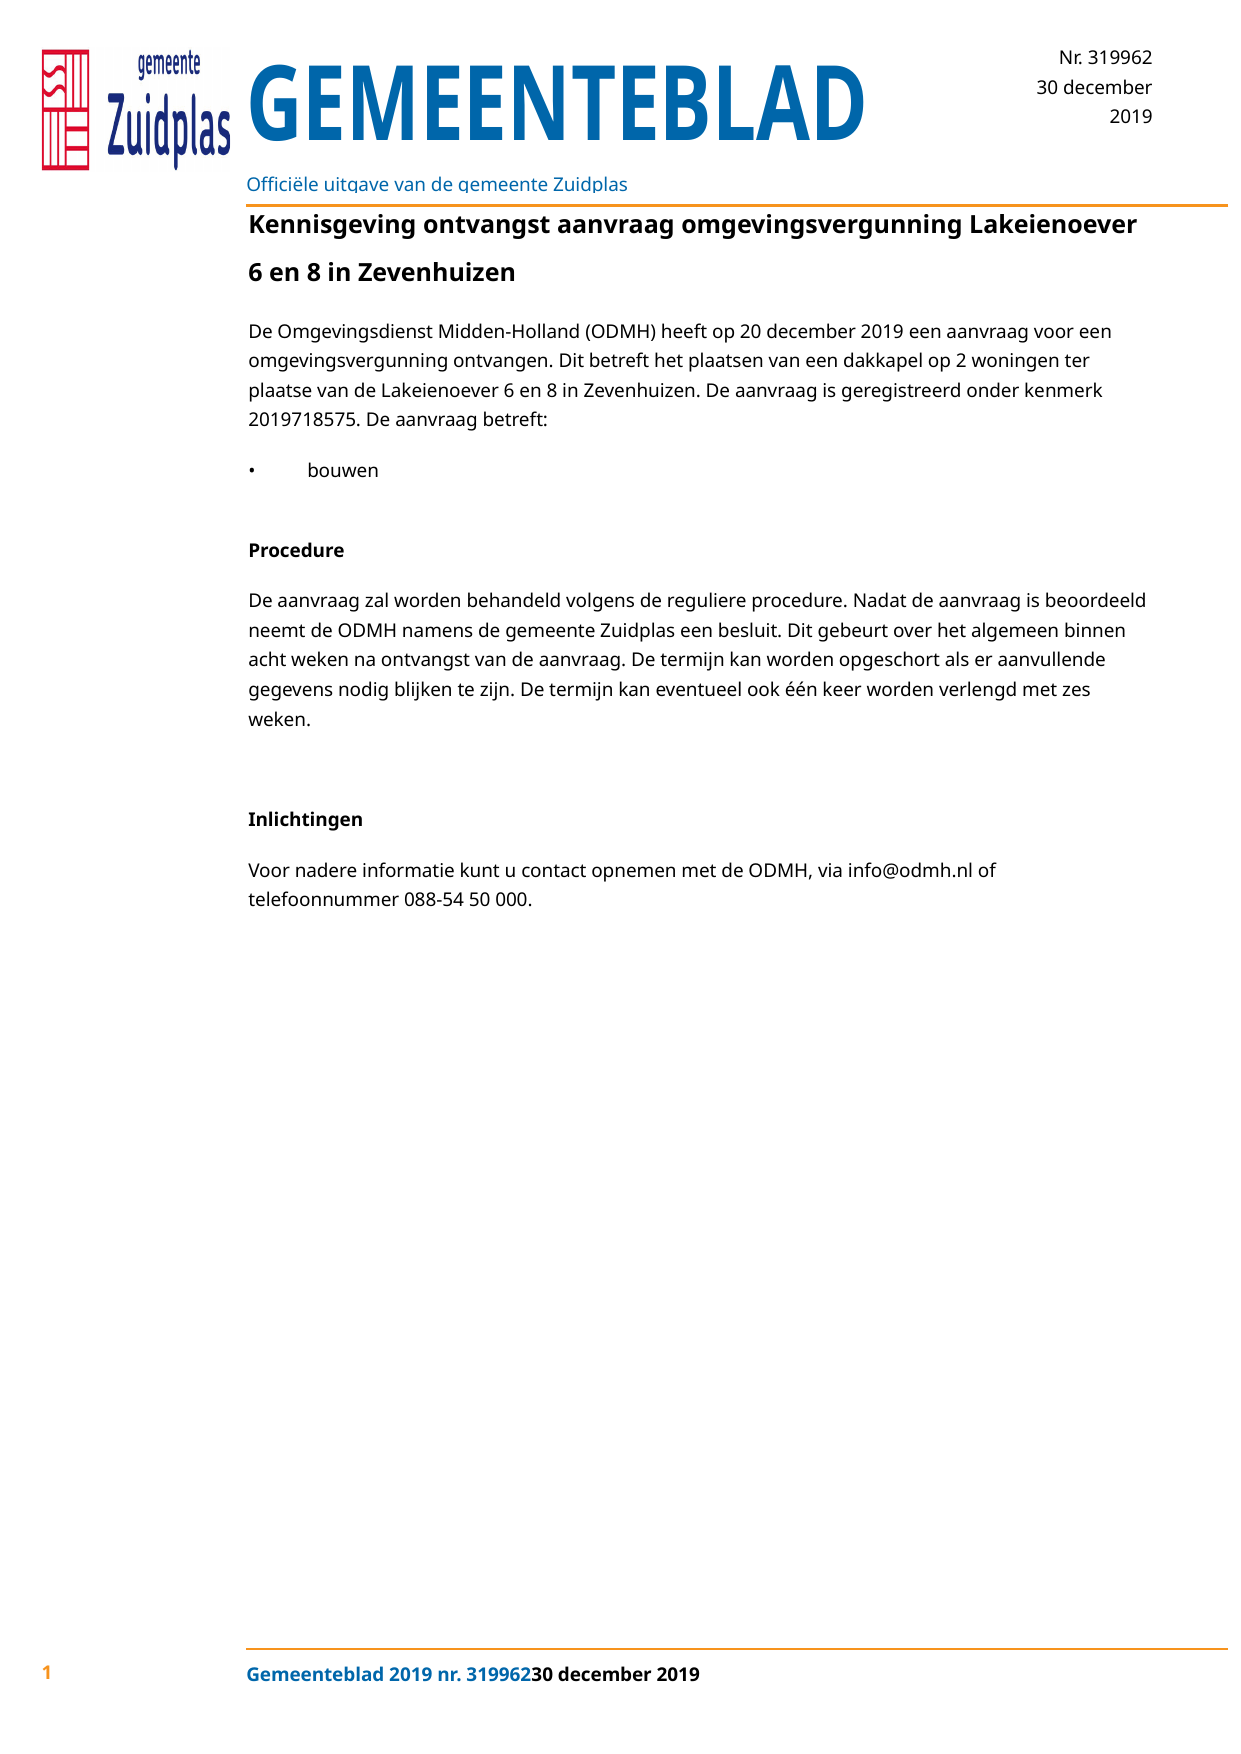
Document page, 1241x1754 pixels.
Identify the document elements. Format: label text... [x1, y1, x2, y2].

picture [41, 47, 231, 172]
text De aanvraag zal worden behandeld volgens de reguliere procedure. Nadat de aanvraag is beoordeeld neemt de ODMH namens de gemeente Zuidplas een besluit. Dit gebeurt over het algemeen binnen acht weken na ontvangst van de aanvraag. De termijn kan worden opgeschort als er aanvullende gegevens nodig blijken te zijn. De termijn kan eventueel ook één keer worden verlengd met zes weken. [248, 587, 1152, 732]
text Inlichtingen [248, 807, 1152, 832]
text De Omgevingsdienst Midden-Holland (ODMH) heeft op 20 december 2019 een aanvraag voor een omgevingsvergunning ontvangen. Dit betreft het plaatsen van een dakkapel op 2 woningen ter plaatse van de Lakeienoever 6 en 8 in Zevenhuizen. De aanvraag is geregistreerd onder kenmerk 2019718575. De aanvraag betreft: [248, 318, 1152, 432]
text Procedure [248, 537, 1152, 563]
list bouwen [248, 457, 1152, 483]
text Kennisgeving ontvangst aanvraag omgevingsvergunning Lakeienoever 6 en 8 in Zevenhuizen [248, 207, 1152, 288]
text Voor nadere informatie kunt u contact opnemen met de ODMH, via info@odmh.nl of telefoonnummer 088-54 50 000. [248, 857, 1152, 912]
